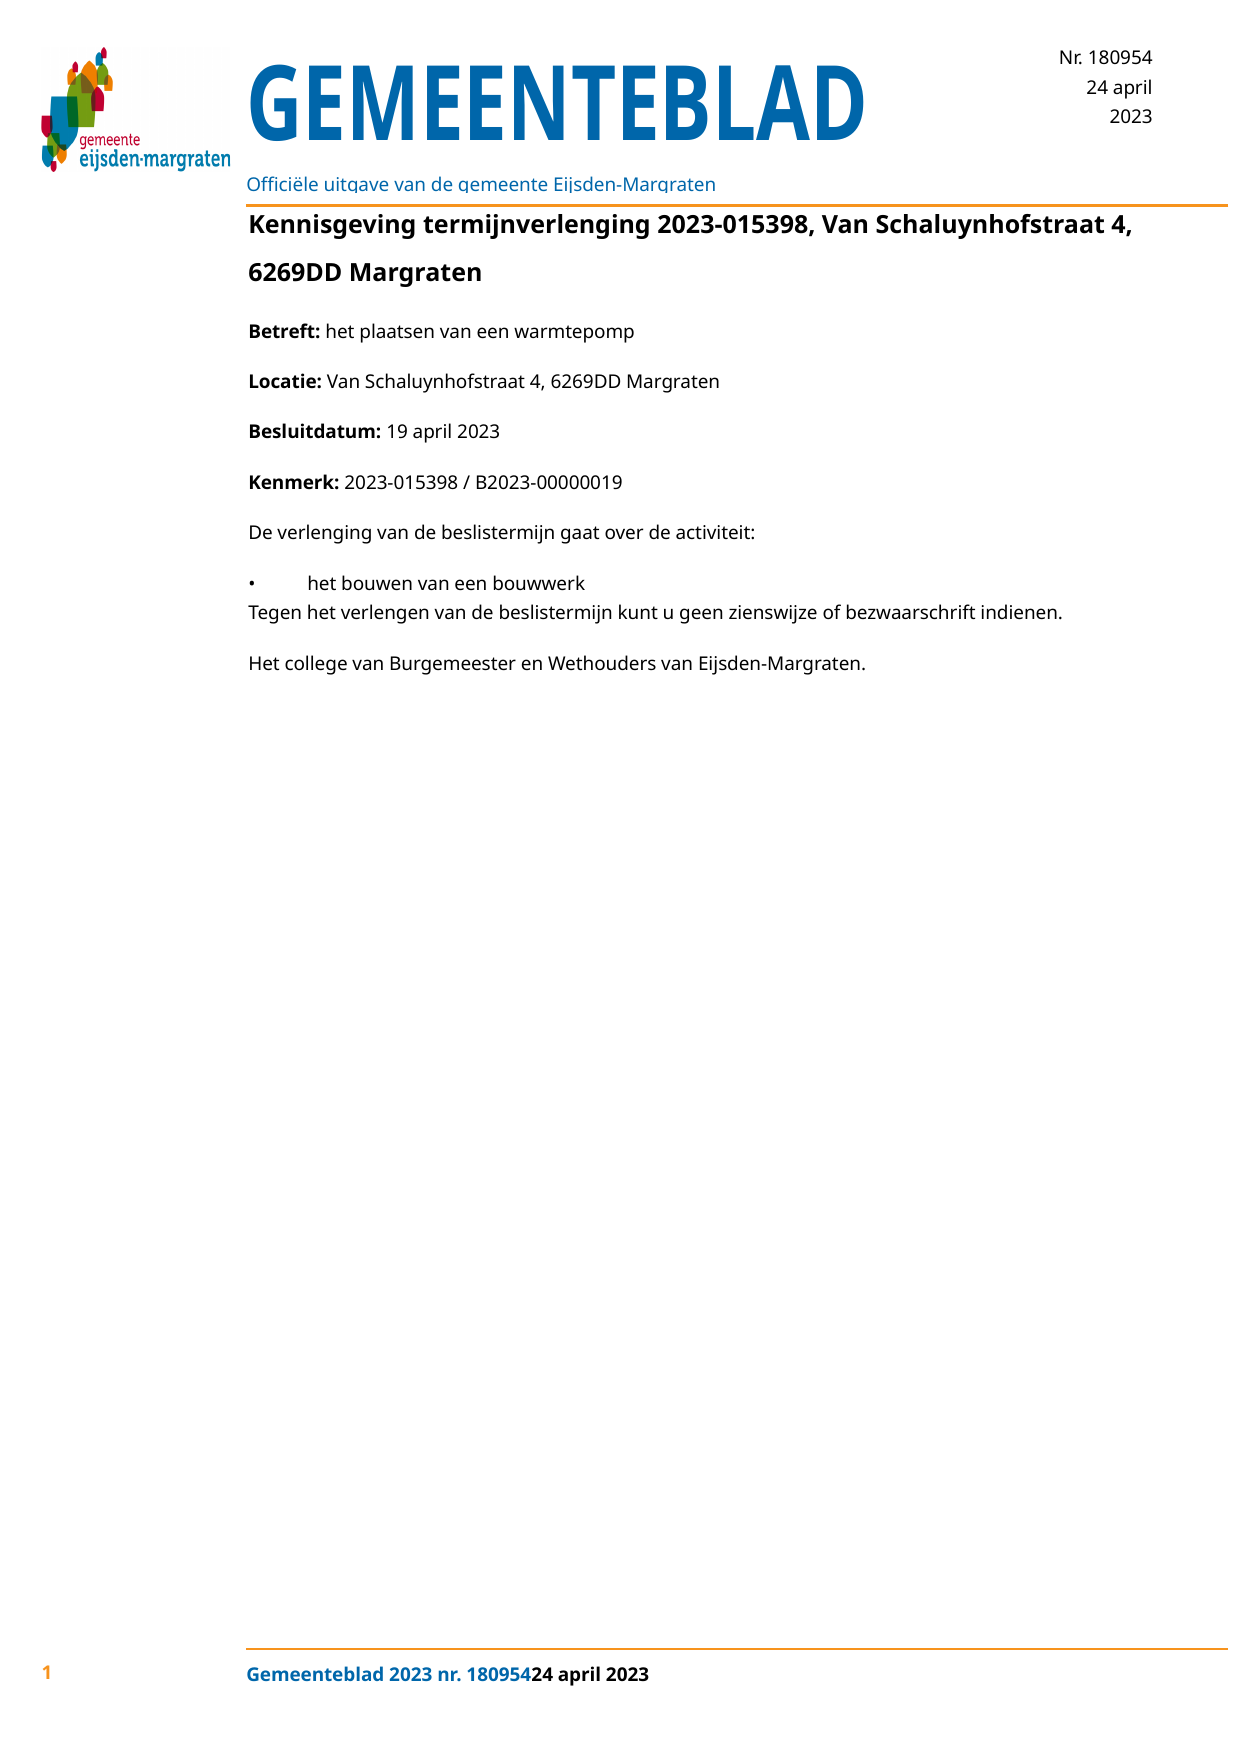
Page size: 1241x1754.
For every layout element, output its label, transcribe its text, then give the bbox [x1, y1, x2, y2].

picture [41, 47, 231, 172]
text De verlenging van de beslistermijn gaat over de activiteit: [248, 519, 1152, 545]
text Besluitdatum: 19 april 2023 [248, 419, 1152, 444]
text Betreft: het plaatsen van een warmtepomp [248, 318, 1152, 344]
text Locatie: Van Schaluynhofstraat 4, 6269DD Margraten [248, 368, 1152, 394]
text Tegen het verlengen van de beslistermijn kunt u geen zienswijze of bezwaarschrift indienen. [248, 599, 1152, 625]
text Kenmerk: 2023-015398 / B2023-00000019 [248, 469, 1152, 495]
text Het college van Burgemeester en Wethouders van Eijsden-Margraten. [248, 650, 1152, 676]
text Kennisgeving termijnverlenging 2023-015398, Van Schaluynhofstraat 4, 6269DD Margraten [248, 207, 1152, 288]
list het bouwen van een bouwwerk [248, 570, 1152, 596]
